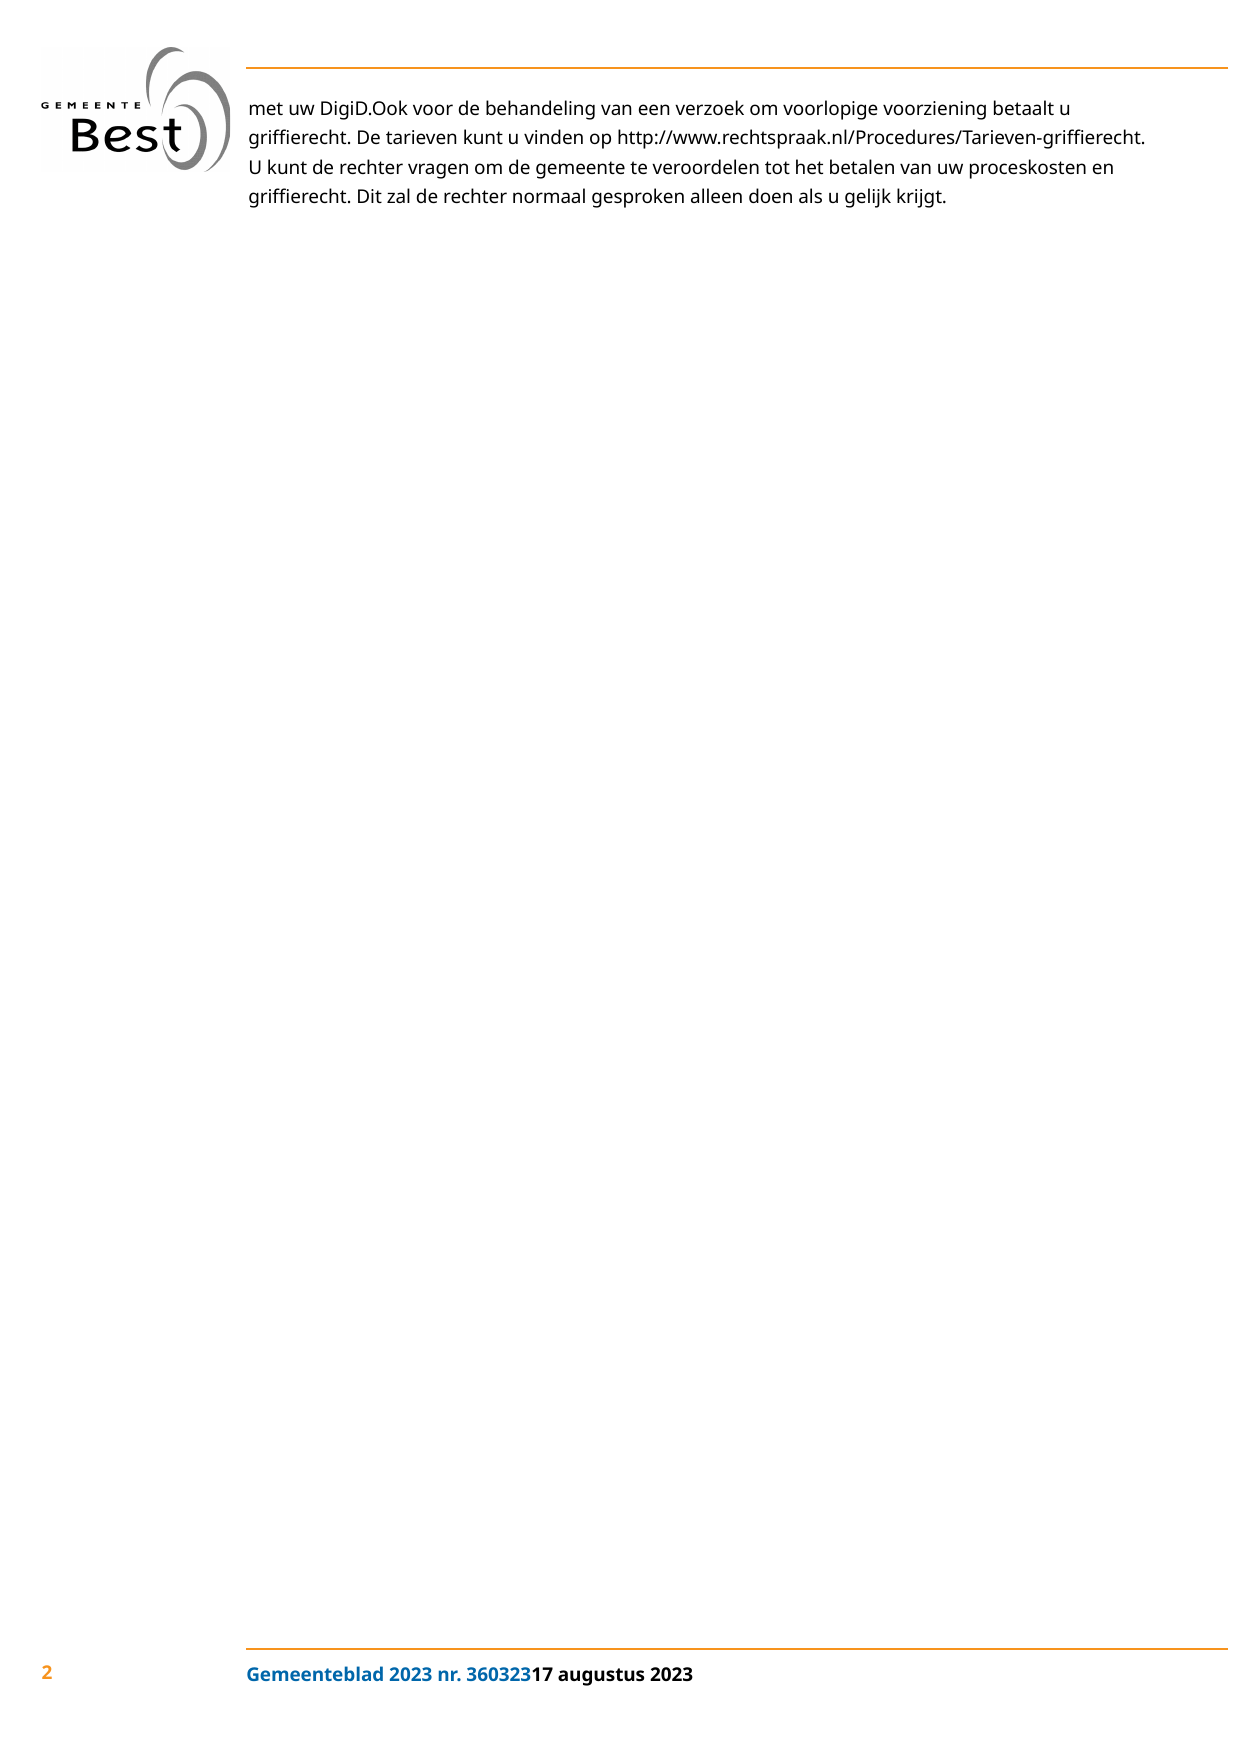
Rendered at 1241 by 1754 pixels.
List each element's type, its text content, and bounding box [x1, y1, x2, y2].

text met uw DigiD.Ook voor de behandeling van een verzoek om voorlopige voorziening betaalt u griffierecht. De tarieven kunt u vinden op http://www.rechtspraak.nl/Procedures/Tarieven-griffierecht. U kunt de rechter vragen om de gemeente te veroordelen tot het betalen van uw proceskosten en griffierecht. Dit zal de rechter normaal gesproken alleen doen als u gelijk krijgt. [248, 95, 1152, 209]
picture [41, 47, 231, 172]
